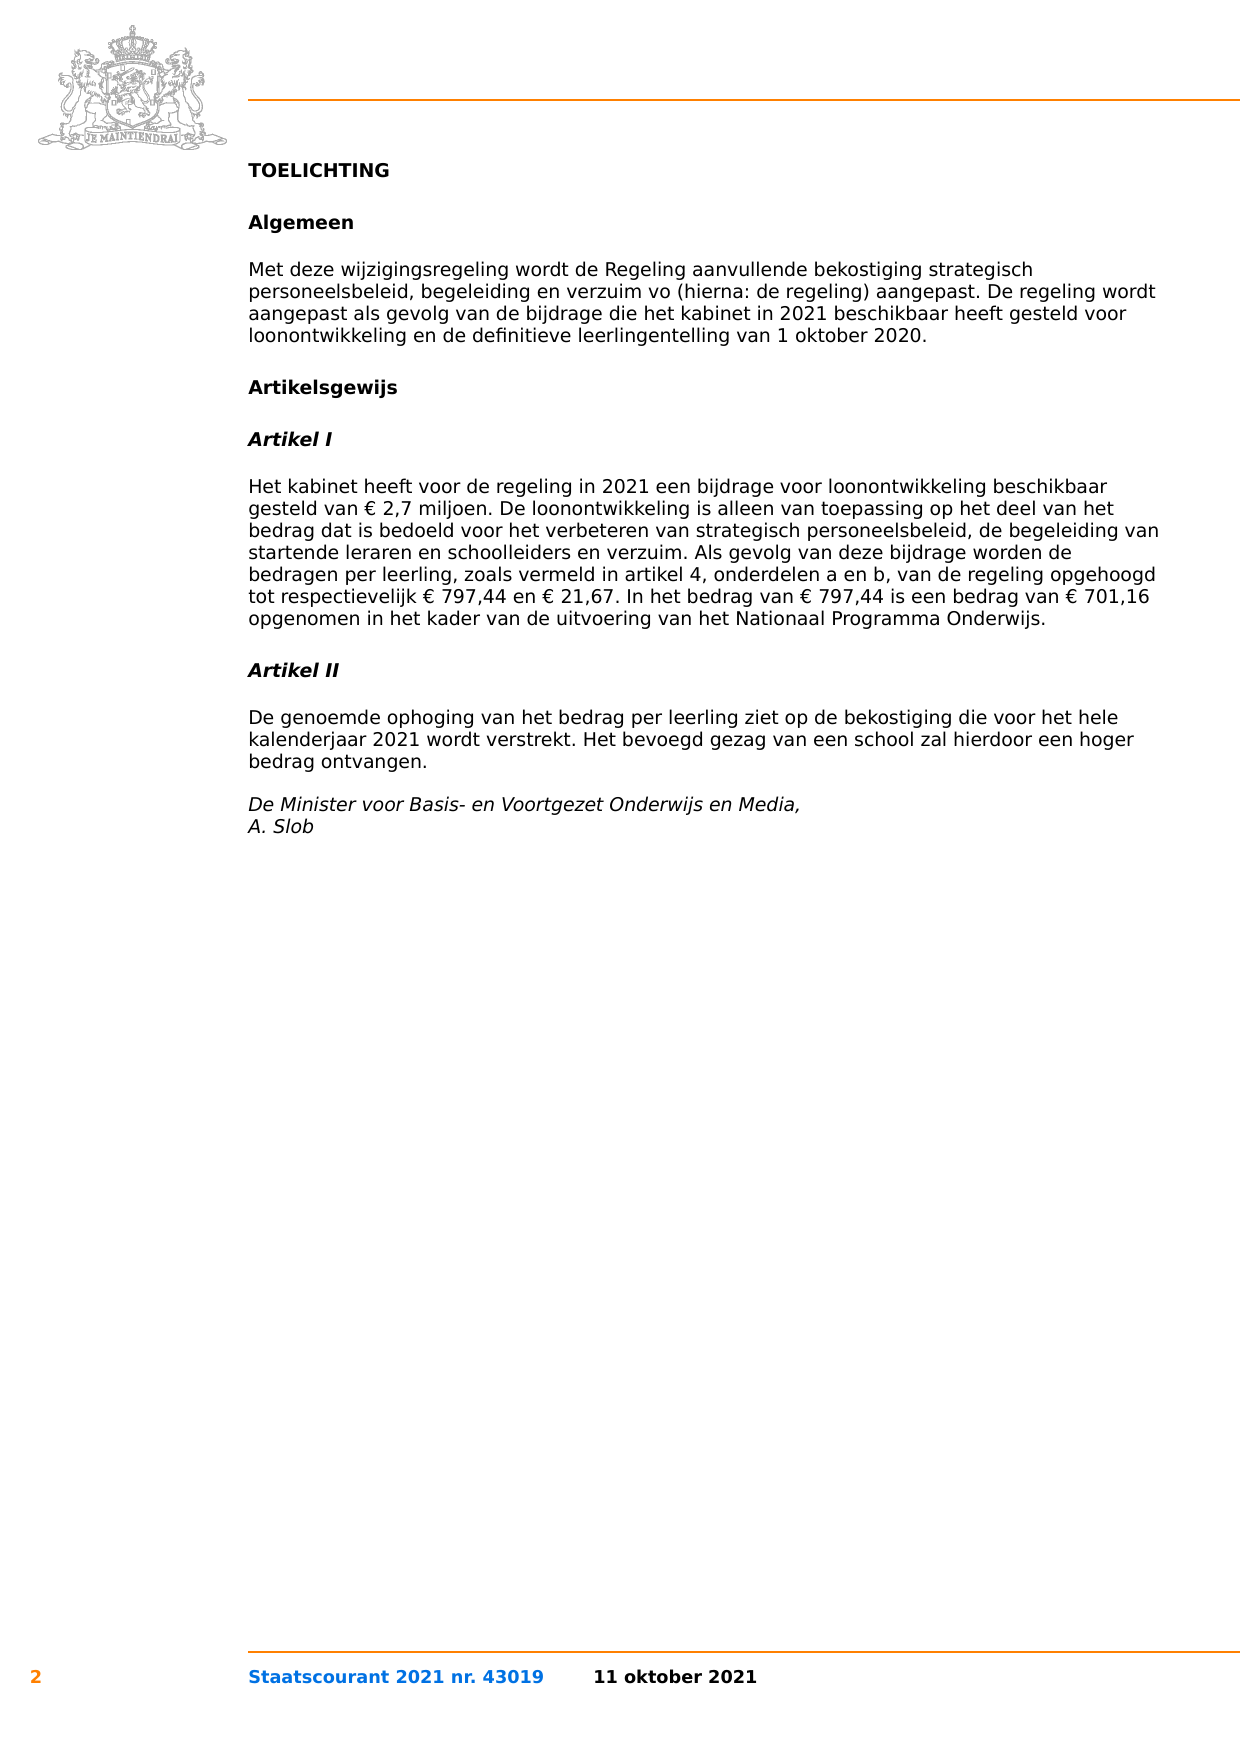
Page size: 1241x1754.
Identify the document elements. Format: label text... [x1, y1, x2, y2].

subtitle Artikel I [248, 429, 1163, 451]
text De Minister voor Basis- en Voortgezet Onderwijs en Media, A. Slob [248, 794, 1163, 838]
subtitle Algemeen [248, 212, 1163, 234]
text Het kabinet heeft voor de regeling in 2021 een bijdrage voor loonontwikkeling beschikbaar gesteld van € 2,7 miljoen. De loonontwikkeling is alleen van toepassing op het deel van het bedrag dat is bedoeld voor het verbeteren van strategisch personeelsbeleid, de begeleiding van startende leraren en schoolleiders en verzuim. Als gevolg van deze bijdrage worden de bedragen per leerling, zoals vermeld in artikel 4, onderdelen a en b, van de regeling opgehoogd tot respectievelijk € 797,44 en € 21,67. In het bedrag van € 797,44 is een bedrag van € 701,16 opgenomen in het kader van de uitvoering van het Nationaal Programma Onderwijs. [248, 476, 1163, 629]
text Met deze wijzigingsregeling wordt de Regeling aanvullende bekostiging strategisch personeelsbeleid, begeleiding en verzuim vo (hierna: de regeling) aangepast. De regeling wordt aangepast als gevolg van de bijdrage die het kabinet in 2021 beschikbaar heeft gesteld voor loonontwikkeling en de definitieve leerlingentelling van 1 oktober 2020. [248, 259, 1163, 347]
subtitle Artikel II [248, 659, 1163, 682]
text De genoemde ophoging van het bedrag per leerling ziet op de bekostiging die voor het hele kalenderjaar 2021 wordt verstrekt. Het bevoegd gezag van een school zal hierdoor een hoger bedrag ontvangen. [248, 707, 1163, 772]
subtitle Artikelsgewijs [248, 377, 1163, 399]
picture [38, 25, 227, 150]
subtitle TOELICHTING [248, 160, 1163, 182]
